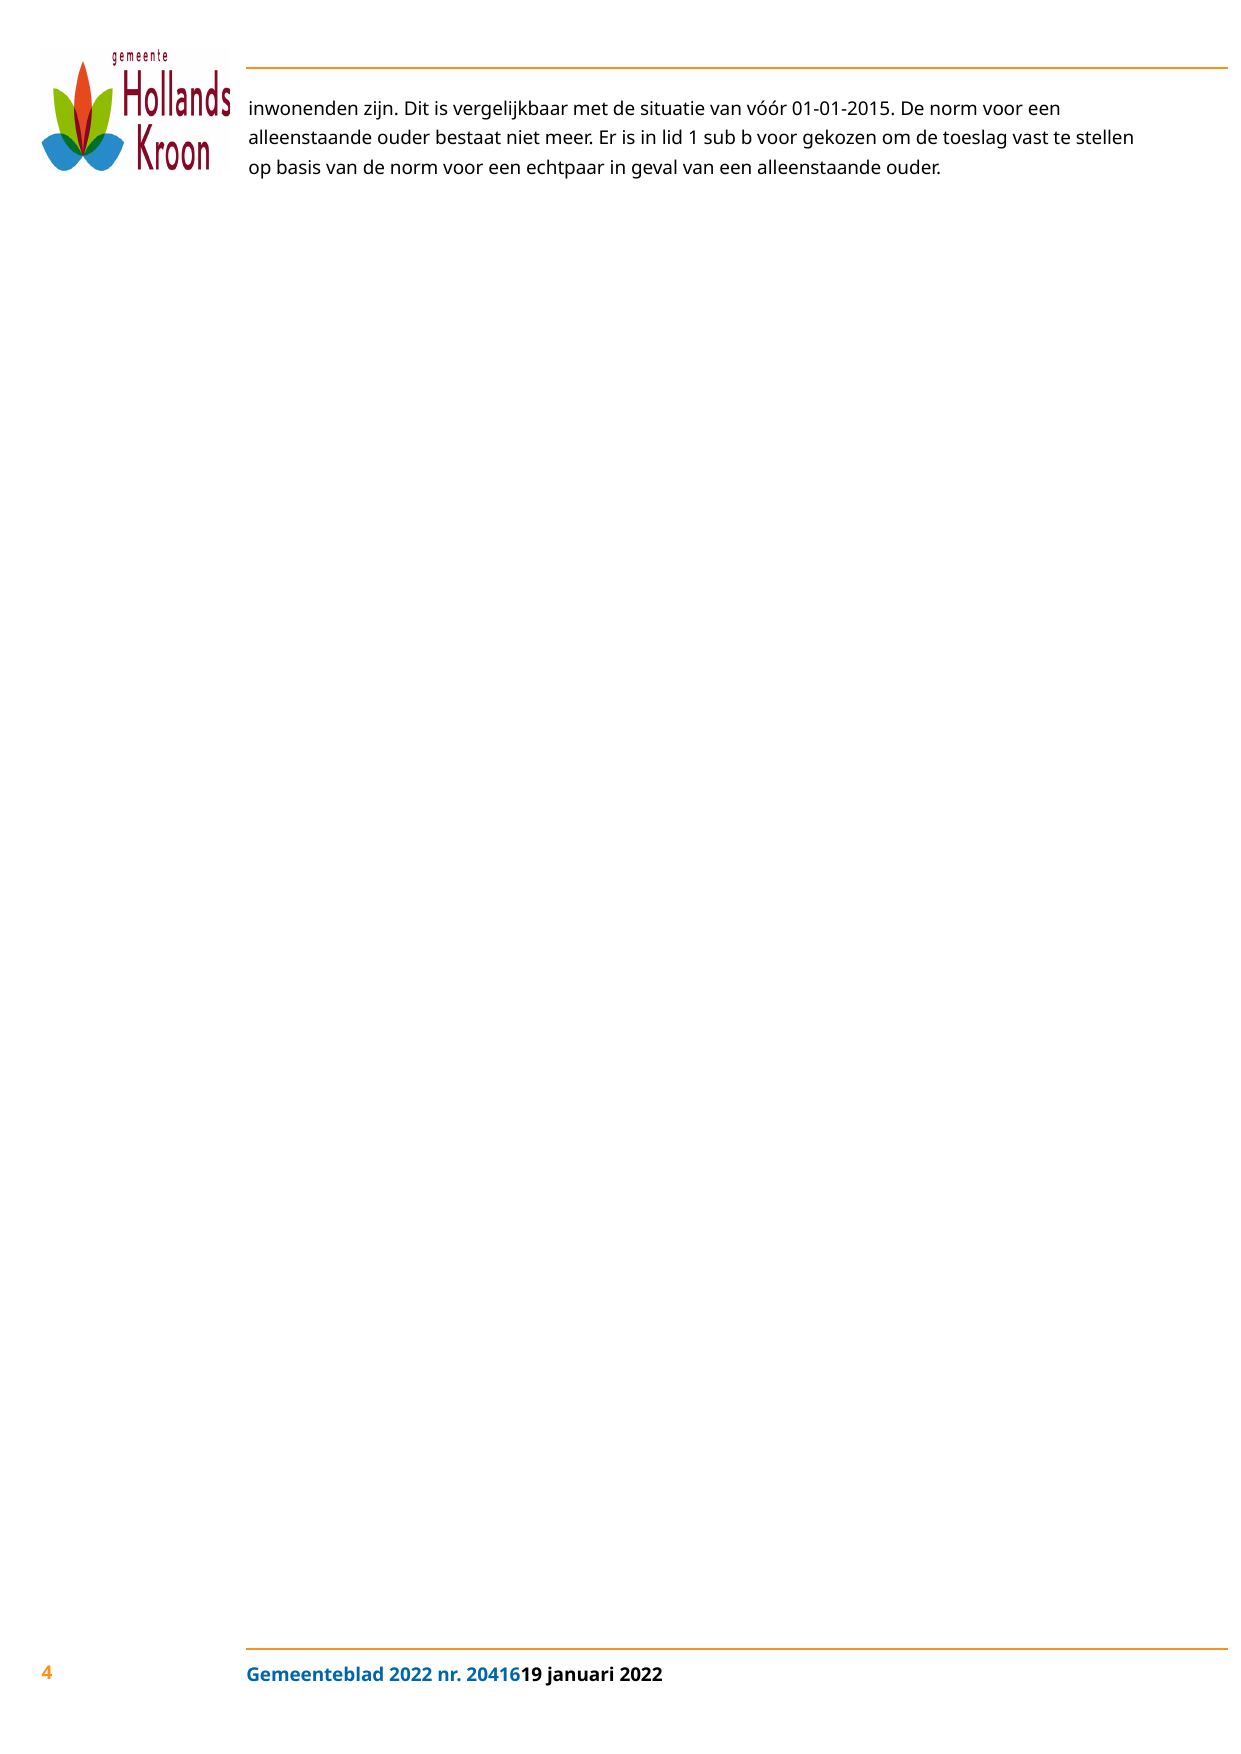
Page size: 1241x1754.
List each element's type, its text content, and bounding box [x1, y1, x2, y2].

picture [41, 47, 231, 172]
text inwonenden zijn. Dit is vergelijkbaar met de situatie van vóór 01-01-2015. De norm voor een alleenstaande ouder bestaat niet meer. Er is in lid 1 sub b voor gekozen om de toeslag vast te stellen op basis van de norm voor een echtpaar in geval van een alleenstaande ouder. [248, 95, 1152, 180]
